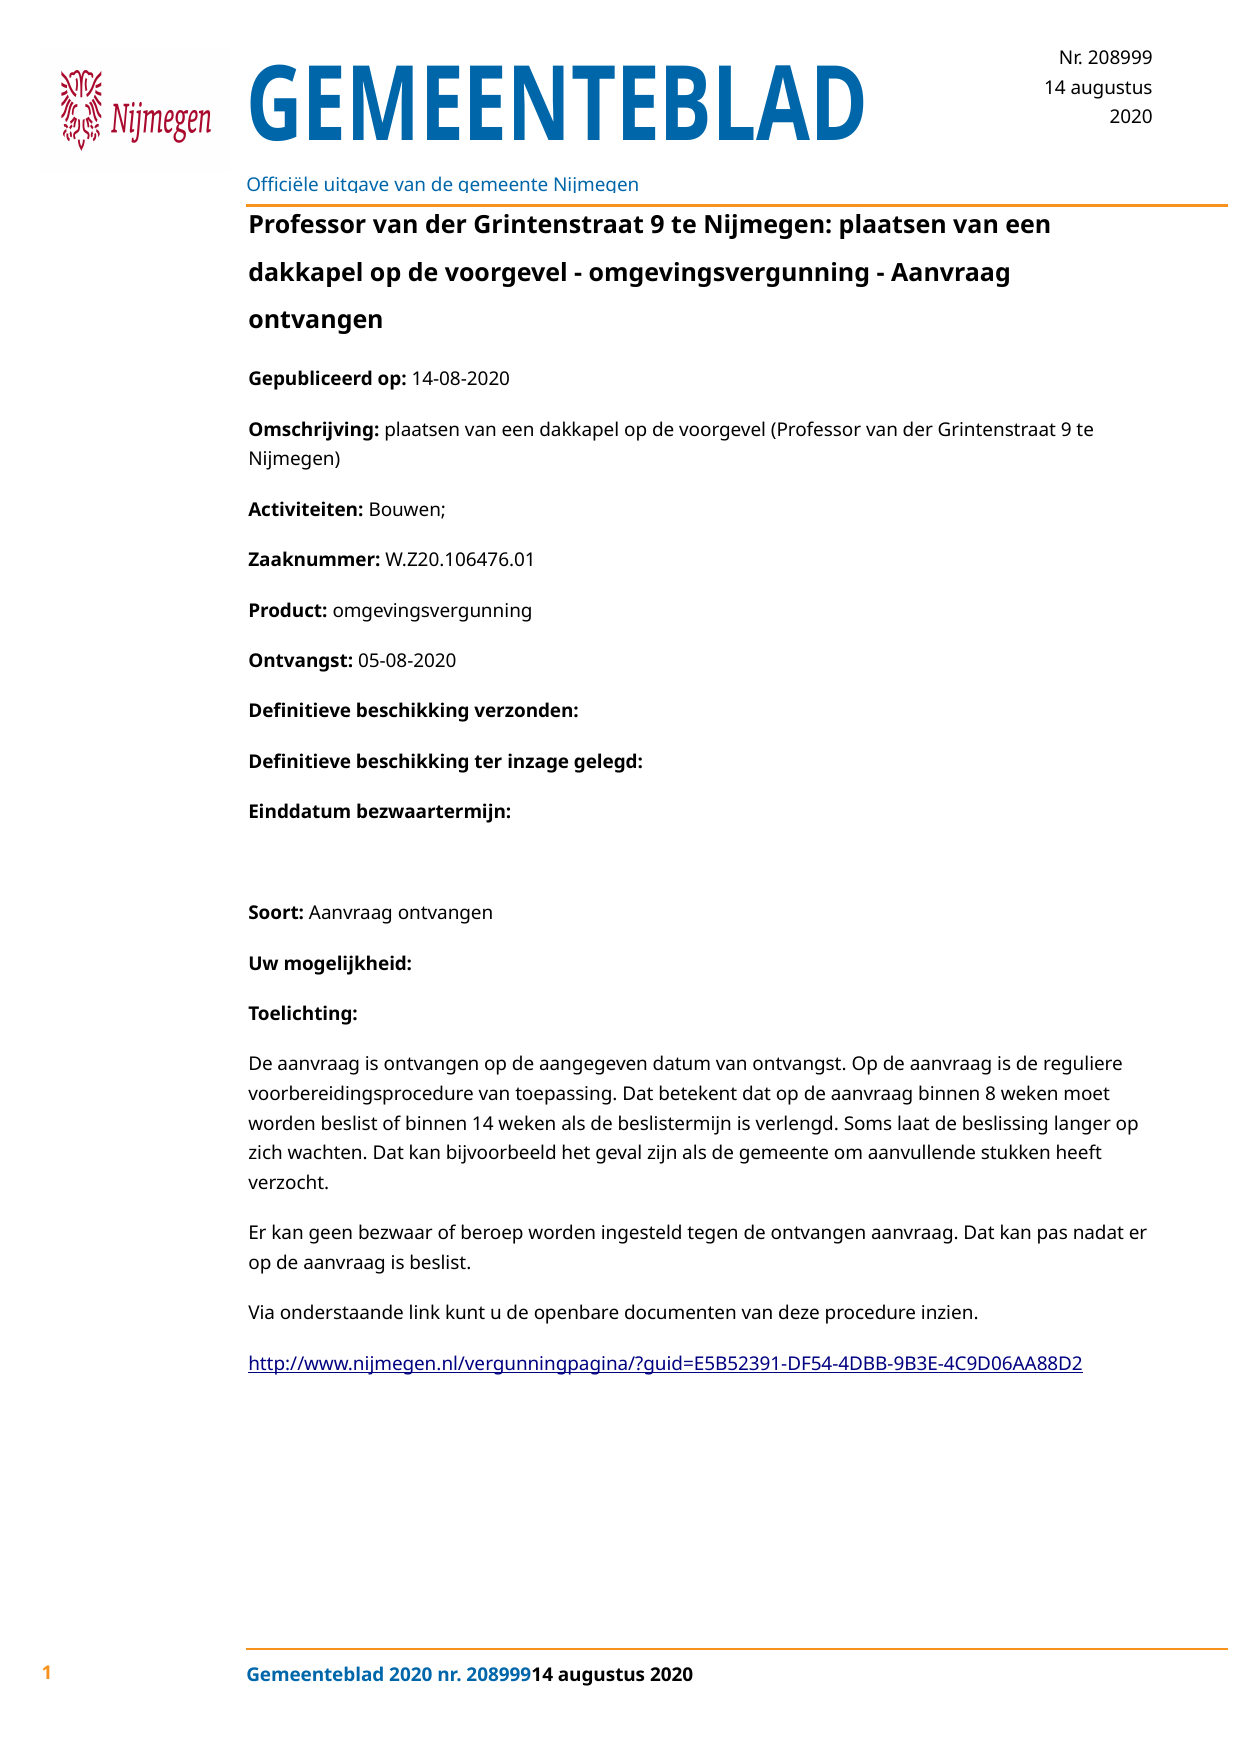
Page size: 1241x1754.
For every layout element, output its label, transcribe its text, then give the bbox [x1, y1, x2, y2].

text Er kan geen bezwaar of beroep worden ingesteld tegen de ontvangen aanvraag. Dat kan pas nadat er op de aanvraag is beslist. [248, 1219, 1152, 1274]
text Toelichting: [248, 1000, 1152, 1026]
text Product: omgevingsvergunning [248, 597, 1152, 622]
text Activiteiten: Bouwen; [248, 496, 1152, 522]
text De aanvraag is ontvangen op de aangegeven datum van ontvangst. Op de aanvraag is de reguliere voorbereidingsprocedure van toepassing. Dat betekent dat op de aanvraag binnen 8 weken moet worden beslist of binnen 14 weken als de beslistermijn is verlengd. Soms laat de beslissing langer op zich wachten. Dat kan bijvoorbeeld het geval zijn als de gemeente om aanvullende stukken heeft verzocht. [248, 1051, 1152, 1194]
text Ontvangst: 05-08-2020 [248, 647, 1152, 673]
text Omschrijving: plaatsen van een dakkapel op de voorgevel (Professor van der Grintenstraat 9 te Nijmegen) [248, 416, 1152, 471]
picture [41, 47, 231, 172]
text http://www.nijmegen.nl/vergunningpagina/?guid=E5B52391-DF54-4DBB-9B3E-4C9D06AA88D2 [248, 1350, 1152, 1375]
text Uw mogelijkheid: [248, 950, 1152, 975]
text Definitieve beschikking verzonden: [248, 698, 1152, 723]
text Zaaknummer: W.Z20.106476.01 [248, 546, 1152, 572]
text Soort: Aanvraag ontvangen [248, 899, 1152, 925]
text Via onderstaande link kunt u de openbare documenten van deze procedure inzien. [248, 1299, 1152, 1325]
text Professor van der Grintenstraat 9 te Nijmegen: plaatsen van een dakkapel op de voorgevel - omgevingsvergunning - Aanvraag ontvangen [248, 207, 1152, 336]
text Definitieve beschikking ter inzage gelegd: [248, 748, 1152, 774]
text Gepubliceerd op: 14-08-2020 [248, 366, 1152, 391]
text Einddatum bezwaartermijn: [248, 798, 1152, 824]
